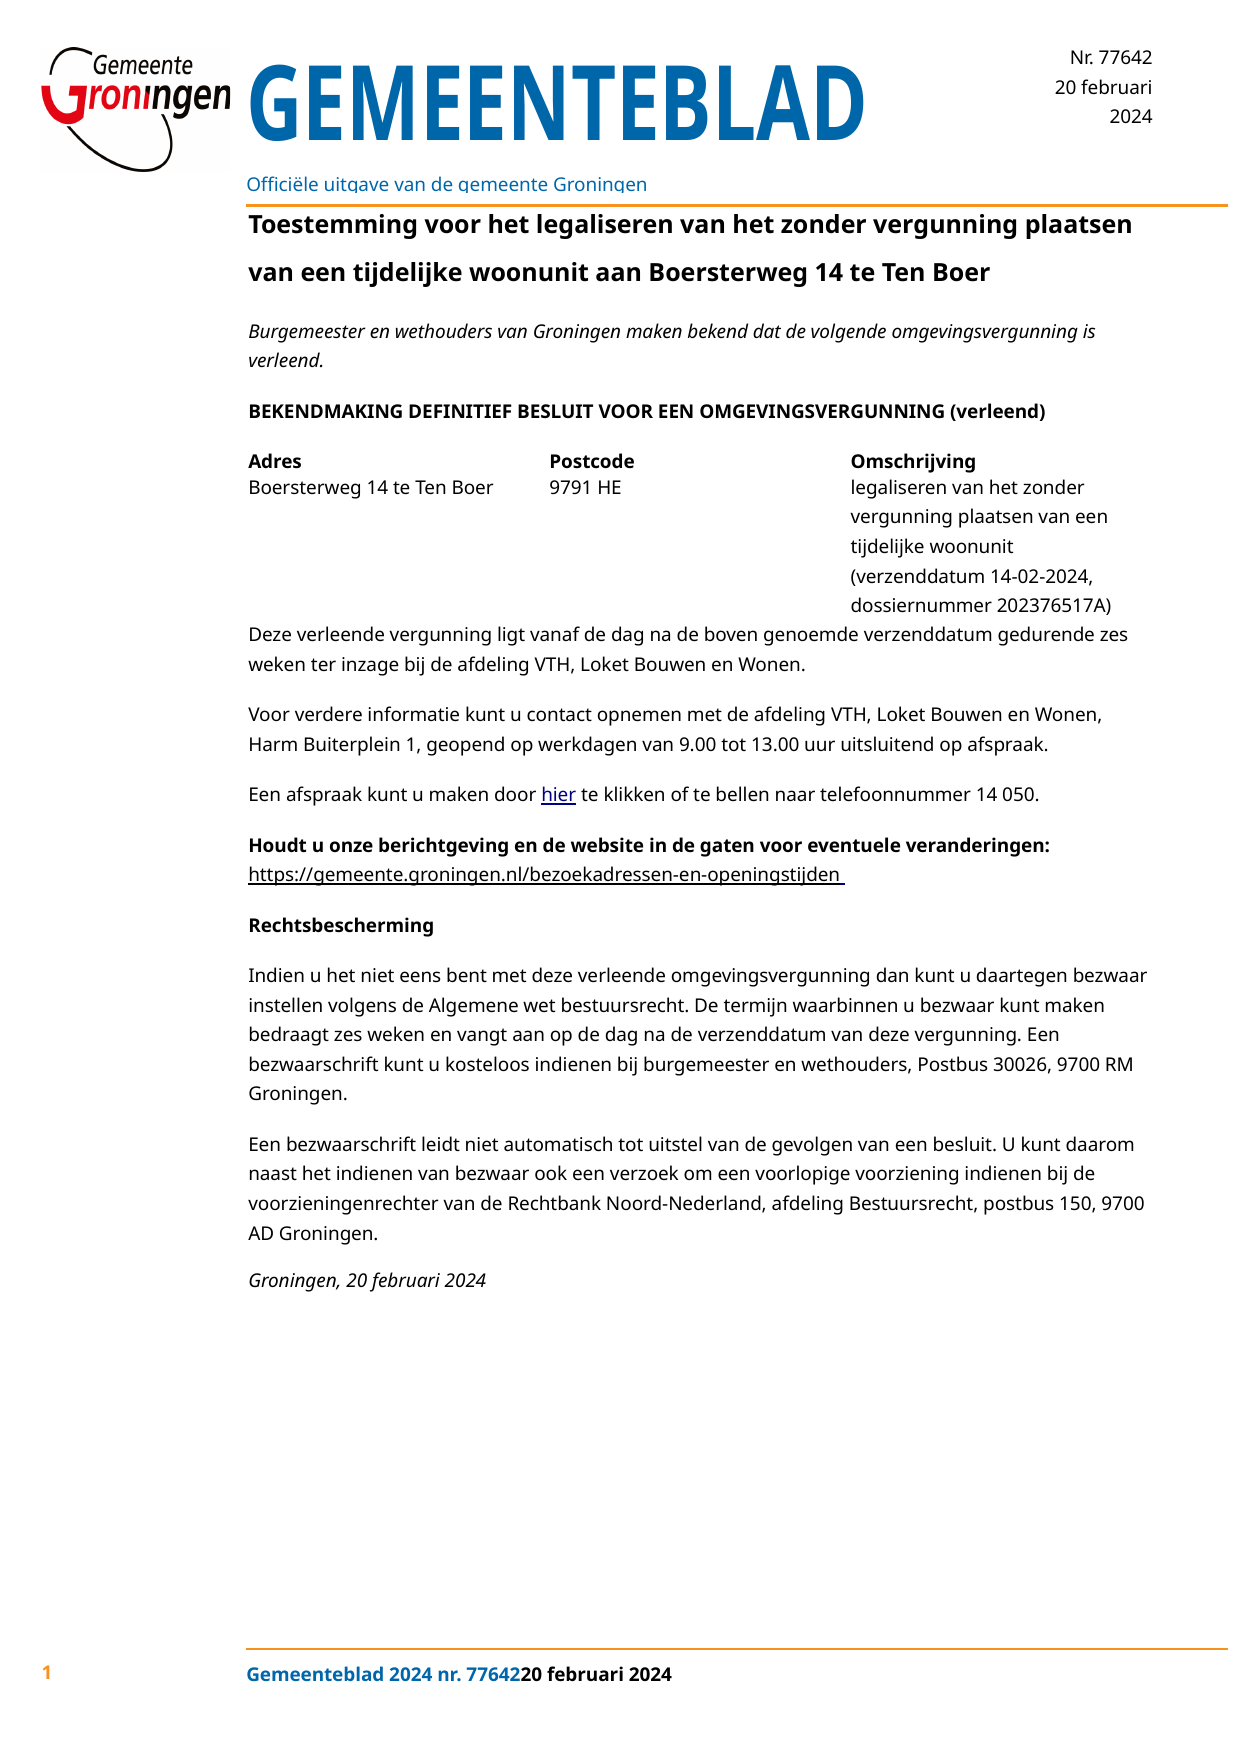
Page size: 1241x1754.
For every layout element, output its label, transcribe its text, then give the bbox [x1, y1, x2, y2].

table_header Omschrijving [850, 449, 1152, 474]
table_cell legaliseren van het zonder vergunning plaatsen van een tijdelijke woonunit (verzenddatum 14-02-2024, dossiernummer 202376517A) [850, 474, 1152, 618]
picture [41, 47, 231, 172]
text Burgemeester en wethouders van Groningen maken bekend dat de volgende omgevingsvergunning is verleend. [248, 318, 1152, 373]
text Deze verleende vergunning ligt vanaf de dag na de boven genoemde verzenddatum gedurende zes weken ter inzage bij de afdeling VTH, Loket Bouwen en Wonen. [248, 621, 1152, 677]
text Houdt u onze berichtgeving en de website in de gaten voor eventuele veranderingen: https://gemeente.groningen.nl/bezoekadressen-en-openingstijden [248, 832, 1152, 887]
text Een afspraak kunt u maken door hier te klikken of te bellen naar telefoonnummer 14 050. [248, 781, 1152, 807]
text Toestemming voor het legaliseren van het zonder vergunning plaatsen van een tijdelijke woonunit aan Boersterweg 14 te Ten Boer [248, 207, 1152, 288]
text Indien u het niet eens bent met deze verleende omgevingsvergunning dan kunt u daartegen bezwaar instellen volgens de Algemene wet bestuursrecht. De termijn waarbinnen u bezwaar kunt maken bedraagt zes weken en vangt aan op de dag na de verzenddatum van deze vergunning. Een bezwaarschrift kunt u kosteloos indienen bij burgemeester en wethouders, Postbus 30026, 9700 RM Groningen. [248, 962, 1152, 1106]
text Rechtsbescherming [248, 912, 1152, 938]
table_cell 9791 HE [549, 474, 850, 618]
table_header Postcode [549, 449, 850, 474]
text BEKENDMAKING DEFINITIEF BESLUIT VOOR EEN OMGEVINGSVERGUNNING (verleend) [248, 398, 1152, 424]
text Voor verdere informatie kunt u contact opnemen met de afdeling VTH, Loket Bouwen en Wonen, Harm Buiterplein 1, geopend op werkdagen van 9.00 tot 13.00 uur uitsluitend op afspraak. [248, 701, 1152, 757]
table_cell Boersterweg 14 te Ten Boer [248, 474, 549, 618]
text Een bezwaarschrift leidt niet automatisch tot uitstel van de gevolgen van een besluit. U kunt daarom naast het indienen van bezwaar ook een verzoek om een voorlopige voorziening indienen bij de voorzieningenrechter van de Rechtbank Noord-Nederland, afdeling Bestuursrecht, postbus 150, 9700 AD Groningen. [248, 1131, 1152, 1246]
text Groningen, 20 februari 2024 [248, 1268, 1152, 1293]
table_header Adres [248, 449, 549, 474]
